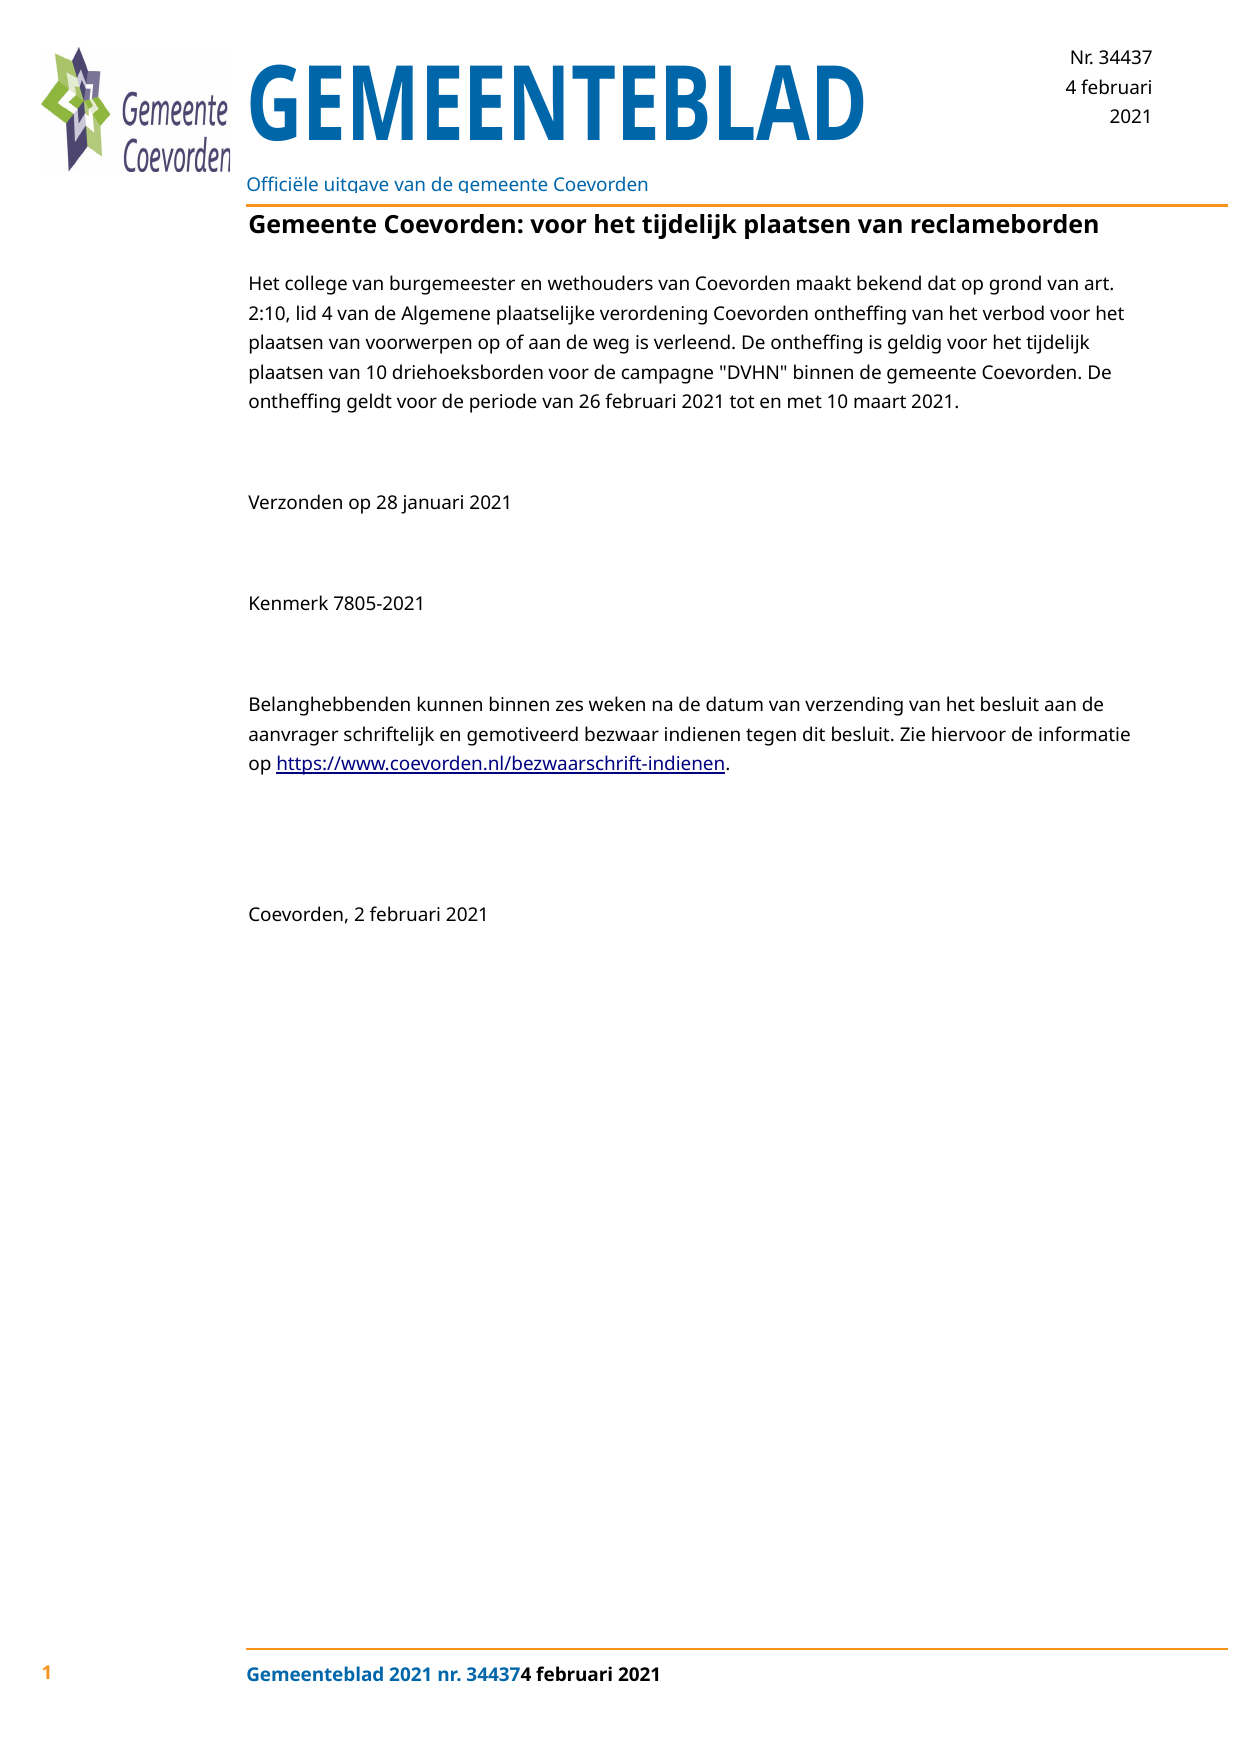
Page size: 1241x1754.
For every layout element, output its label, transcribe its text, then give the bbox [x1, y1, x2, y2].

text Coevorden, 2 februari 2021 [248, 902, 1152, 927]
text Gemeente Coevorden: voor het tijdelijk plaatsen van reclameborden [248, 207, 1152, 241]
text Kenmerk 7805-2021 [248, 590, 1152, 616]
text Het college van burgemeester en wethouders van Coevorden maakt bekend dat op grond van art. 2:10, lid 4 van de Algemene plaatselijke verordening Coevorden ontheffing van het verbod voor het plaatsen van voorwerpen op of aan de weg is verleend. De ontheffing is geldig voor het tijdelijk plaatsen van 10 driehoeksborden voor de campagne "DVHN" binnen de gemeente Coevorden. De ontheffing geldt voor de periode van 26 februari 2021 tot en met 10 maart 2021. [248, 270, 1152, 414]
text Belanghebbenden kunnen binnen zes weken na de datum van verzending van het besluit aan de aanvrager schriftelijk en gemotiveerd bezwaar indienen tegen dit besluit. Zie hiervoor de informatie op https://www.coevorden.nl/bezwaarschrift-indienen. [248, 691, 1152, 776]
picture [41, 47, 231, 172]
text Verzonden op 28 januari 2021 [248, 489, 1152, 515]
